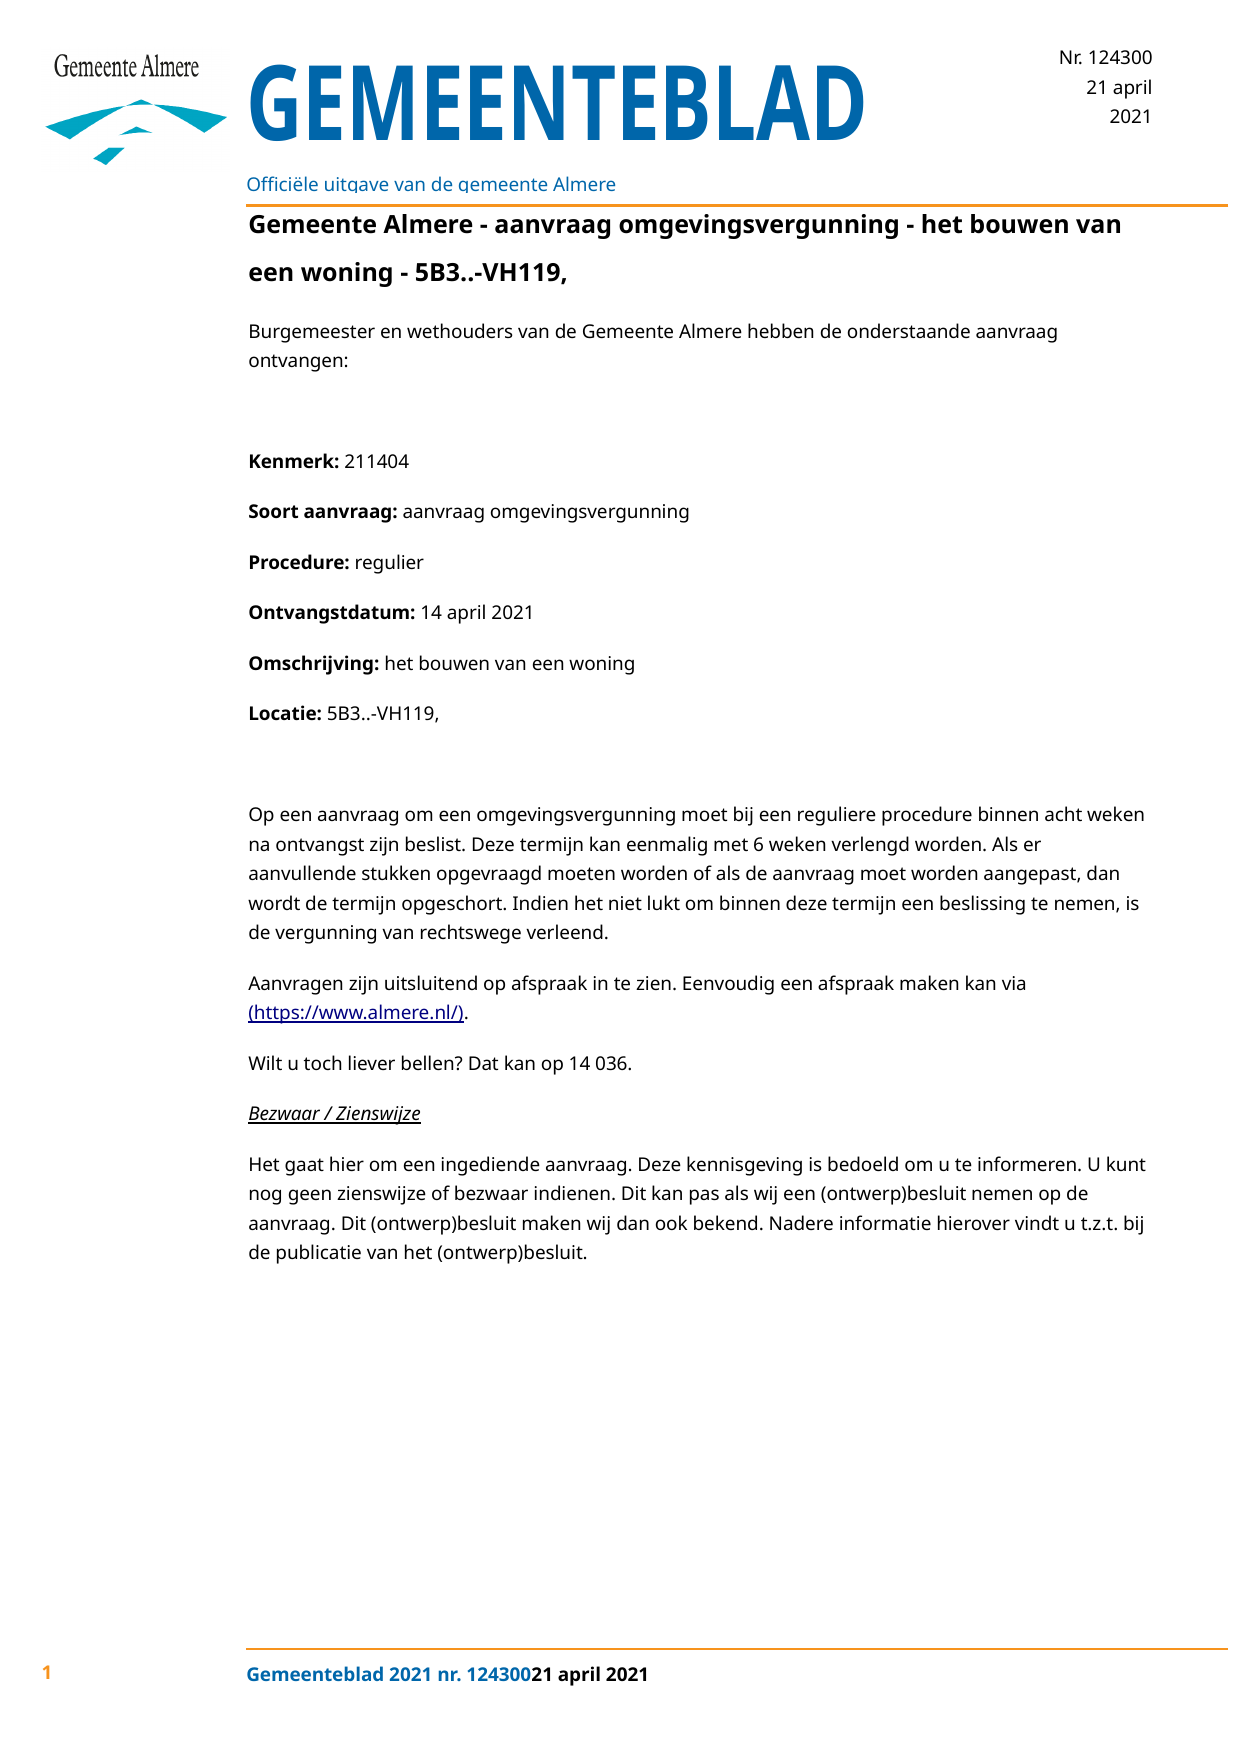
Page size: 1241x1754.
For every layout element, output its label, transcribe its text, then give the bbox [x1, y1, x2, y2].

text Burgemeester en wethouders van de Gemeente Almere hebben de onderstaande aanvraag ontvangen: [248, 318, 1152, 373]
text Aanvragen zijn uitsluitend op afspraak in te zien. Eenvoudig een afspraak maken kan via (https://www.almere.nl/). [248, 970, 1152, 1025]
text Soort aanvraag: aanvraag omgevingsvergunning [248, 499, 1152, 524]
text Het gaat hier om een ingediende aanvraag. Deze kennisgeving is bedoeld om u te informeren. U kunt nog geen zienswijze of bezwaar indienen. Dit kan pas als wij een (ontwerp)besluit nemen op de aanvraag. Dit (ontwerp)besluit maken wij dan ook bekend. Nadere informatie hierover vindt u t.z.t. bij de publicatie van het (ontwerp)besluit. [248, 1151, 1152, 1265]
text Bezwaar / Zienswijze [248, 1100, 1152, 1126]
text Gemeente Almere - aanvraag omgevingsvergunning - het bouwen van een woning - 5B3..-VH119, [248, 207, 1152, 288]
text Ontvangstdatum: 14 april 2021 [248, 599, 1152, 625]
picture [41, 47, 231, 172]
text Locatie: 5B3..-VH119, [248, 700, 1152, 726]
text Omschrijving: het bouwen van een woning [248, 650, 1152, 676]
text Procedure: regulier [248, 549, 1152, 575]
text Op een aanvraag om een omgevingsvergunning moet bij een reguliere procedure binnen acht weken na ontvangst zijn beslist. Deze termijn kan eenmalig met 6 weken verlengd worden. Als er aanvullende stukken opgevraagd moeten worden of als de aanvraag moet worden aangepast, dan wordt de termijn opgeschort. Indien het niet lukt om binnen deze termijn een beslissing te nemen, is de vergunning van rechtswege verleend. [248, 801, 1152, 945]
text Wilt u toch liever bellen? Dat kan op 14 036. [248, 1050, 1152, 1076]
text Kenmerk: 211404 [248, 448, 1152, 474]
